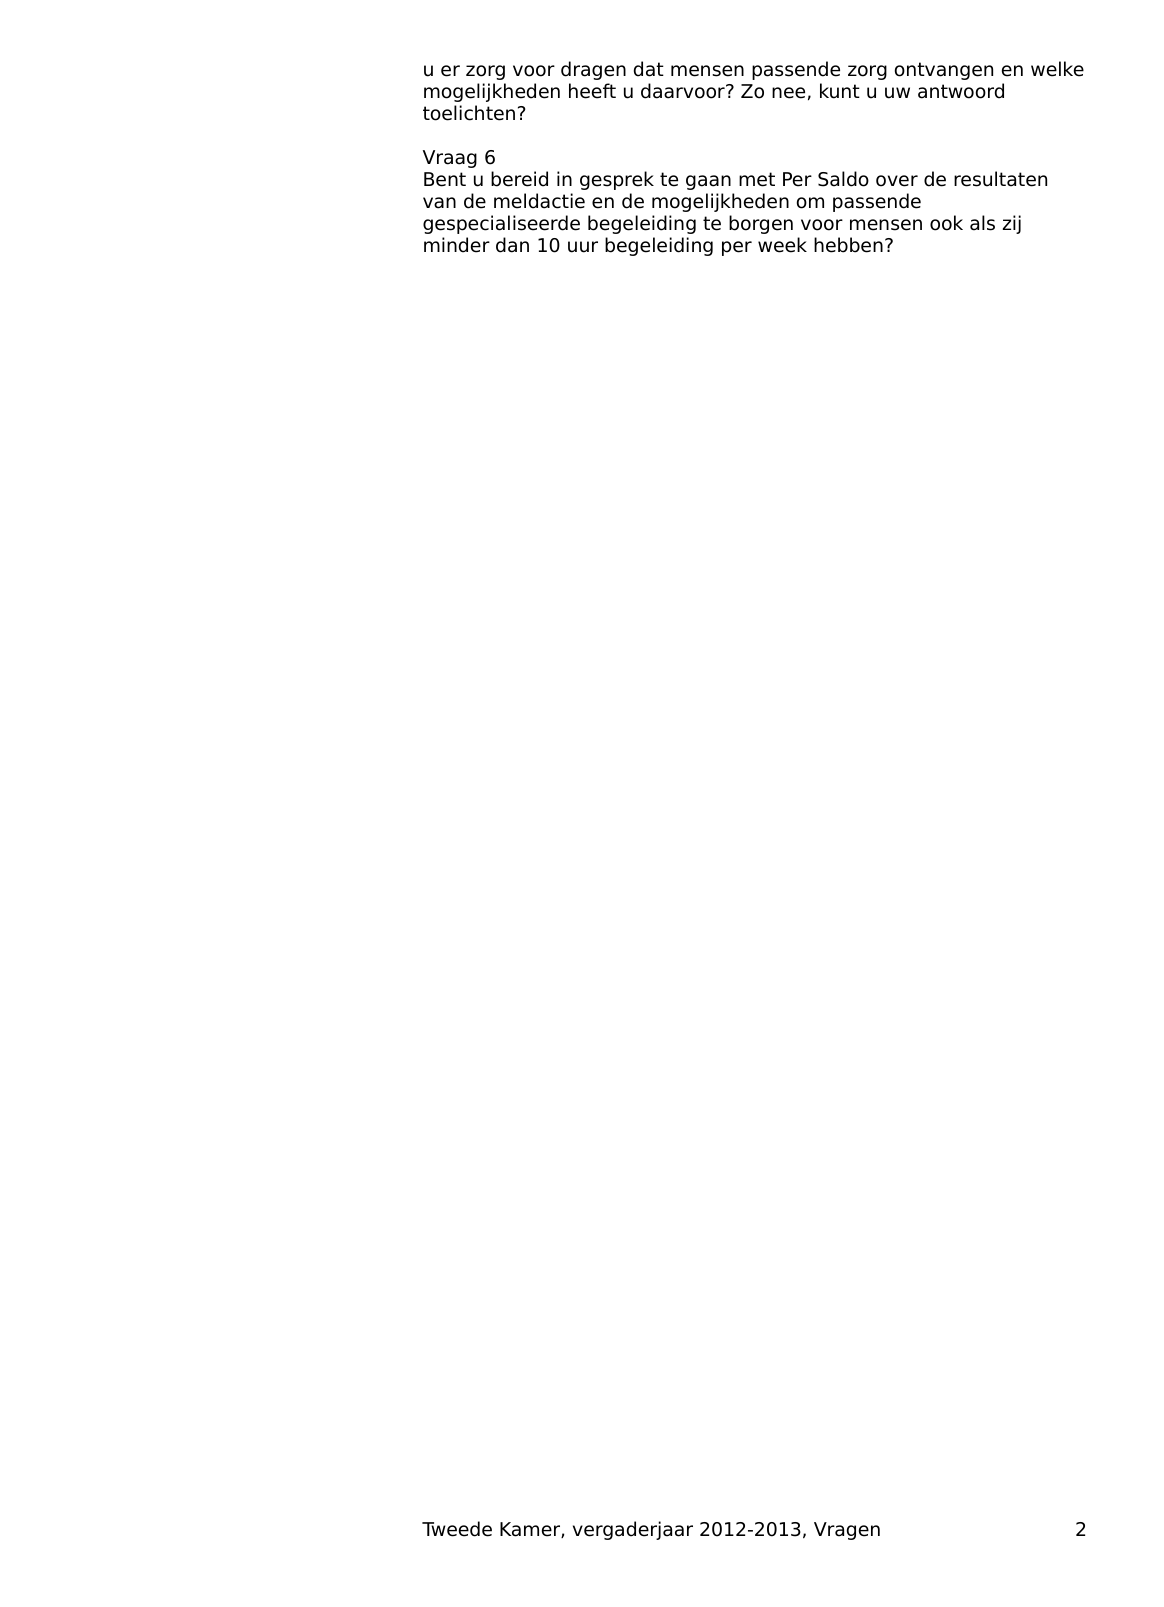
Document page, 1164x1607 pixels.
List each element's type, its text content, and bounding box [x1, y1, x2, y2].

text u er zorg voor dragen dat mensen passende zorg ontvangen en welke mogelijkheden heeft u daarvoor? Zo nee, kunt u uw antwoord toelichten? [422, 59, 1087, 125]
text Vraag 6 [422, 147, 1087, 169]
text Bent u bereid in gesprek te gaan met Per Saldo over de resultaten van de meldactie en de mogelijkheden om passende gespecialiseerde begeleiding te borgen voor mensen ook als zij minder dan 10 uur begeleiding per week hebben? [422, 169, 1087, 257]
